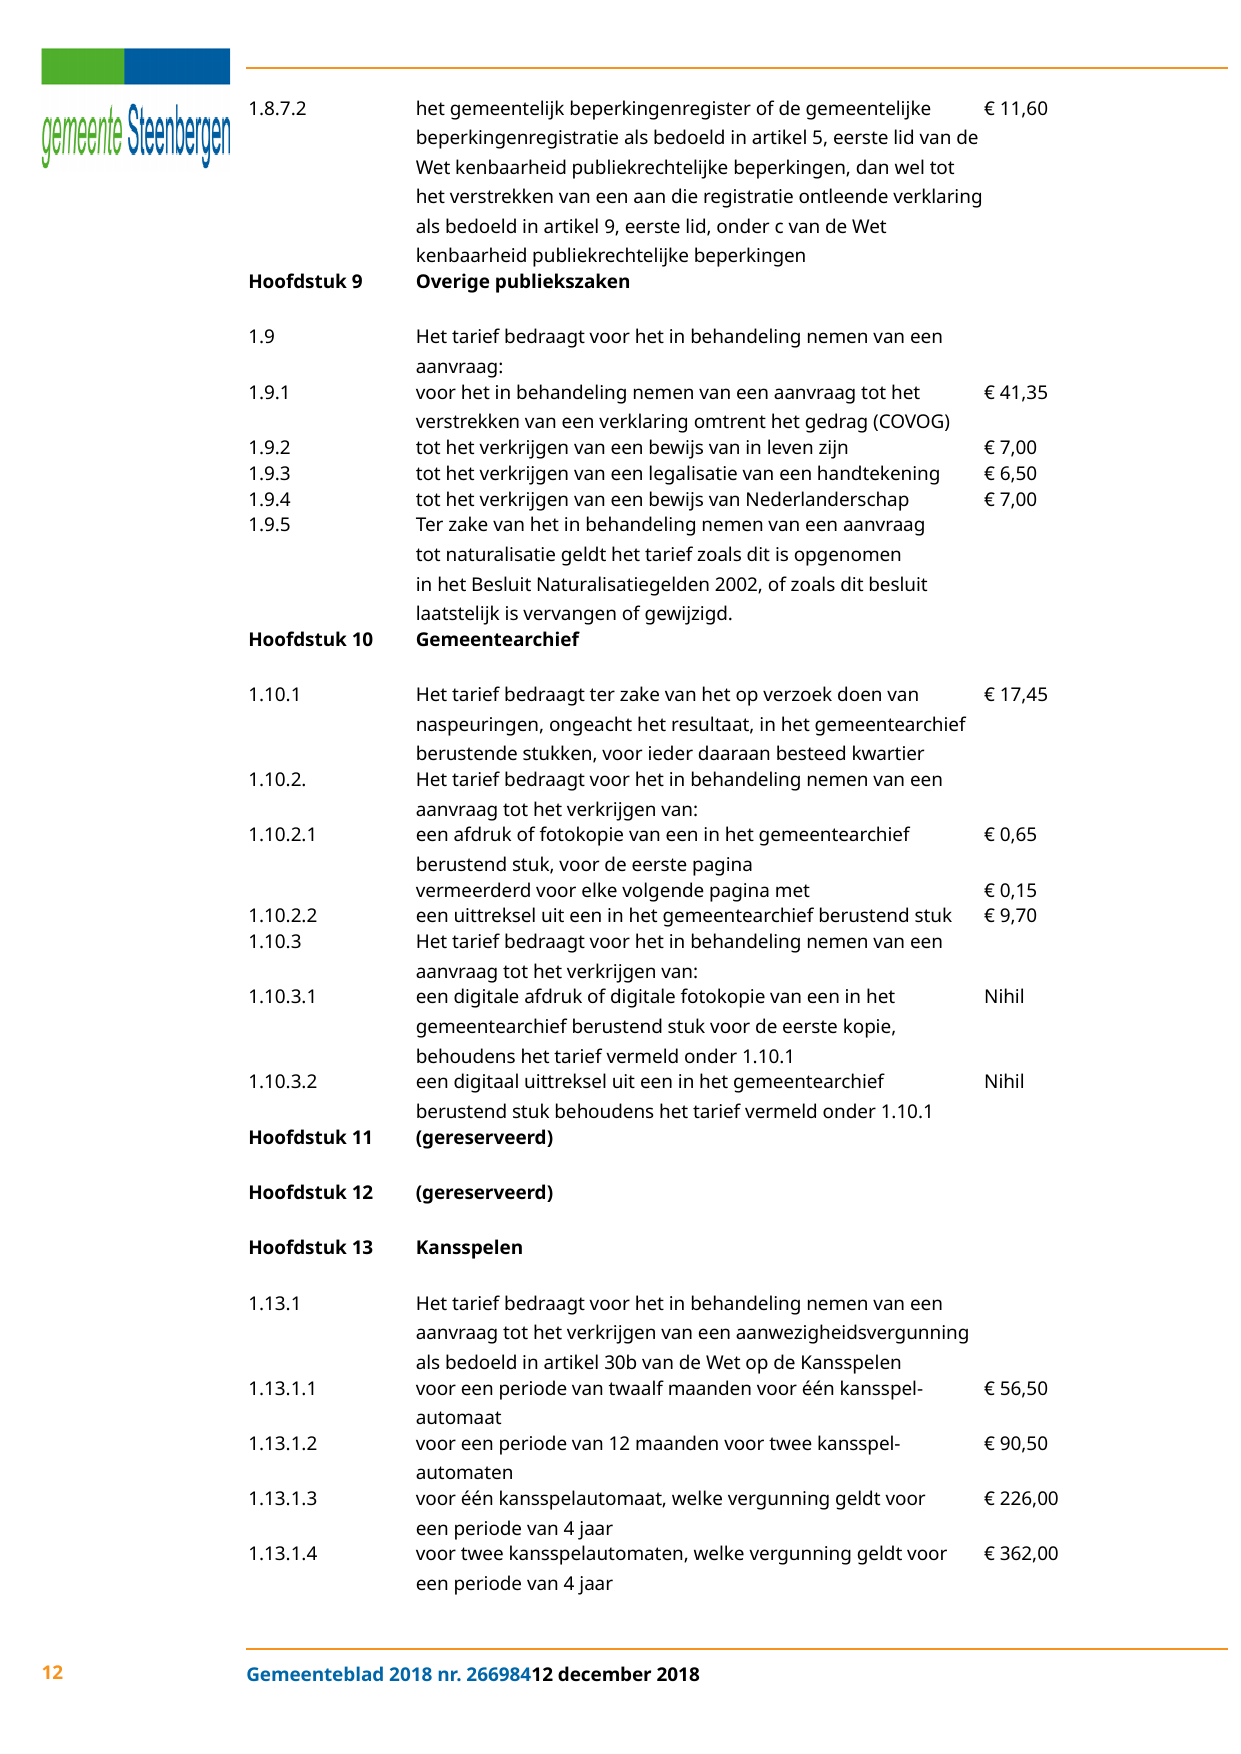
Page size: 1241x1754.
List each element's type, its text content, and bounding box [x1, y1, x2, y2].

table_cell € 226,00 [984, 1485, 1152, 1541]
table_cell € 41,35 [984, 379, 1152, 434]
table_cell 1.10.2.2 [248, 903, 416, 928]
table_cell Overige publiekszaken [416, 269, 984, 324]
table_cell voor één kansspelautomaat, welke vergunning geldt voor een periode van 4 jaar [416, 1485, 984, 1541]
table_cell [984, 1179, 1152, 1234]
table_cell 1.9.2 [248, 434, 416, 460]
table_cell voor een periode van 12 maanden voor twee kansspel- automaten [416, 1430, 984, 1485]
table_cell Hoofdstuk 13 [248, 1235, 416, 1290]
table_cell vermeerderd voor elke volgende pagina met [416, 877, 984, 903]
table_cell € 0,15 [984, 877, 1152, 903]
table_cell 1.13.1.3 [248, 1485, 416, 1541]
table_cell voor het in behandeling nemen van een aanvraag tot het verstrekken van een verklaring omtrent het gedrag (COVOG) [416, 379, 984, 434]
table_cell tot het verkrijgen van een legalisatie van een handtekening [416, 460, 984, 486]
table_cell € 0,65 [984, 822, 1152, 877]
table_cell € 17,45 [984, 681, 1152, 766]
table_cell € 7,00 [984, 434, 1152, 460]
table_cell voor twee kansspelautomaten, welke vergunning geldt voor een periode van 4 jaar [416, 1541, 984, 1596]
table_cell een digitaal uittreksel uit een in het gemeentearchief berustend stuk behoudens het tarief vermeld onder 1.10.1 [416, 1069, 984, 1124]
table_cell 1.10.3.1 [248, 984, 416, 1068]
table_cell 1.13.1.1 [248, 1375, 416, 1430]
table_cell € 9,70 [984, 903, 1152, 928]
table_cell 1.10.3.2 [248, 1069, 416, 1124]
table_cell Hoofdstuk 12 [248, 1179, 416, 1234]
table_cell € 7,00 [984, 486, 1152, 512]
table_cell 1.10.2.1 [248, 822, 416, 877]
table_cell [984, 1290, 1152, 1375]
table_cell [984, 1235, 1152, 1290]
table_cell tot het verkrijgen van een bewijs van Nederlanderschap [416, 486, 984, 512]
table_cell € 90,50 [984, 1430, 1152, 1485]
table_cell voor een periode van twaalf maanden voor één kansspel- automaat [416, 1375, 984, 1430]
table_cell Nihil [984, 1069, 1152, 1124]
table_cell 1.9.5 [248, 512, 416, 626]
table_cell Hoofdstuk 9 [248, 269, 416, 324]
table_cell 1.10.1 [248, 681, 416, 766]
table_cell Het tarief bedraagt voor het in behandeling nemen van een aanvraag tot het verkrijgen van een aanwezigheidsvergunning als bedoeld in artikel 30b van de Wet op de Kansspelen [416, 1290, 984, 1375]
table_cell [984, 269, 1152, 324]
table_cell [984, 766, 1152, 822]
table_cell 1.13.1.2 [248, 1430, 416, 1485]
table_cell Kansspelen [416, 1235, 984, 1290]
table_cell een digitale afdruk of digitale fotokopie van een in het gemeentearchief berustend stuk voor de eerste kopie, behoudens het tarief vermeld onder 1.10.1 [416, 984, 984, 1068]
table_cell Het tarief bedraagt voor het in behandeling nemen van een aanvraag tot het verkrijgen van: [416, 928, 984, 984]
table_cell Ter zake van het in behandeling nemen van een aanvraag tot naturalisatie geldt het tarief zoals dit is opgenomen in het Besluit Naturalisatiegelden 2002, of zoals dit besluit laatstelijk is vervangen of gewijzigd. [416, 512, 984, 626]
table_cell 1.13.1 [248, 1290, 416, 1375]
table_cell 1.10.3 [248, 928, 416, 984]
table_cell € 362,00 [984, 1541, 1152, 1596]
table_cell € 6,50 [984, 460, 1152, 486]
table_cell (gereserveerd) [416, 1124, 984, 1179]
picture [41, 47, 231, 172]
table_cell tot het verkrijgen van een bewijs van in leven zijn [416, 434, 984, 460]
table_cell 1.9.4 [248, 486, 416, 512]
table_cell 1.9.1 [248, 379, 416, 434]
table_cell [984, 928, 1152, 984]
table_cell Hoofdstuk 10 [248, 626, 416, 681]
table_cell € 11,60 [984, 95, 1152, 268]
table_cell 1.8.7.2 [248, 95, 416, 268]
table_cell Gemeentearchief [416, 626, 984, 681]
table_cell [984, 512, 1152, 626]
table_cell 1.10.2. [248, 766, 416, 822]
table_cell Nihil [984, 984, 1152, 1068]
table_cell 1.9.3 [248, 460, 416, 486]
table_cell 1.9 [248, 324, 416, 379]
table_cell [984, 1124, 1152, 1179]
table_cell [248, 877, 416, 903]
table_cell een afdruk of fotokopie van een in het gemeentearchief berustend stuk, voor de eerste pagina [416, 822, 984, 877]
table_cell [984, 626, 1152, 681]
table_cell een uittreksel uit een in het gemeentearchief berustend stuk [416, 903, 984, 928]
table_cell (gereserveerd) [416, 1179, 984, 1234]
table_cell Het tarief bedraagt voor het in behandeling nemen van een aanvraag: [416, 324, 984, 379]
table_cell € 56,50 [984, 1375, 1152, 1430]
table_cell 1.13.1.4 [248, 1541, 416, 1596]
table_cell het gemeentelijk beperkingenregister of de gemeentelijke beperkingenregistratie als bedoeld in artikel 5, eerste lid van de Wet kenbaarheid publiekrechtelijke beperkingen, dan wel tot het verstrekken van een aan die registratie ontleende verklaring als bedoeld in artikel 9, eerste lid, onder c van de Wet kenbaarheid publiekrechtelijke beperkingen [416, 95, 984, 268]
table_cell [984, 324, 1152, 379]
table_cell Het tarief bedraagt ter zake van het op verzoek doen van naspeuringen, ongeacht het resultaat, in het gemeentearchief berustende stukken, voor ieder daaraan besteed kwartier [416, 681, 984, 766]
table_cell Hoofdstuk 11 [248, 1124, 416, 1179]
table_cell Het tarief bedraagt voor het in behandeling nemen van een aanvraag tot het verkrijgen van: [416, 766, 984, 822]
